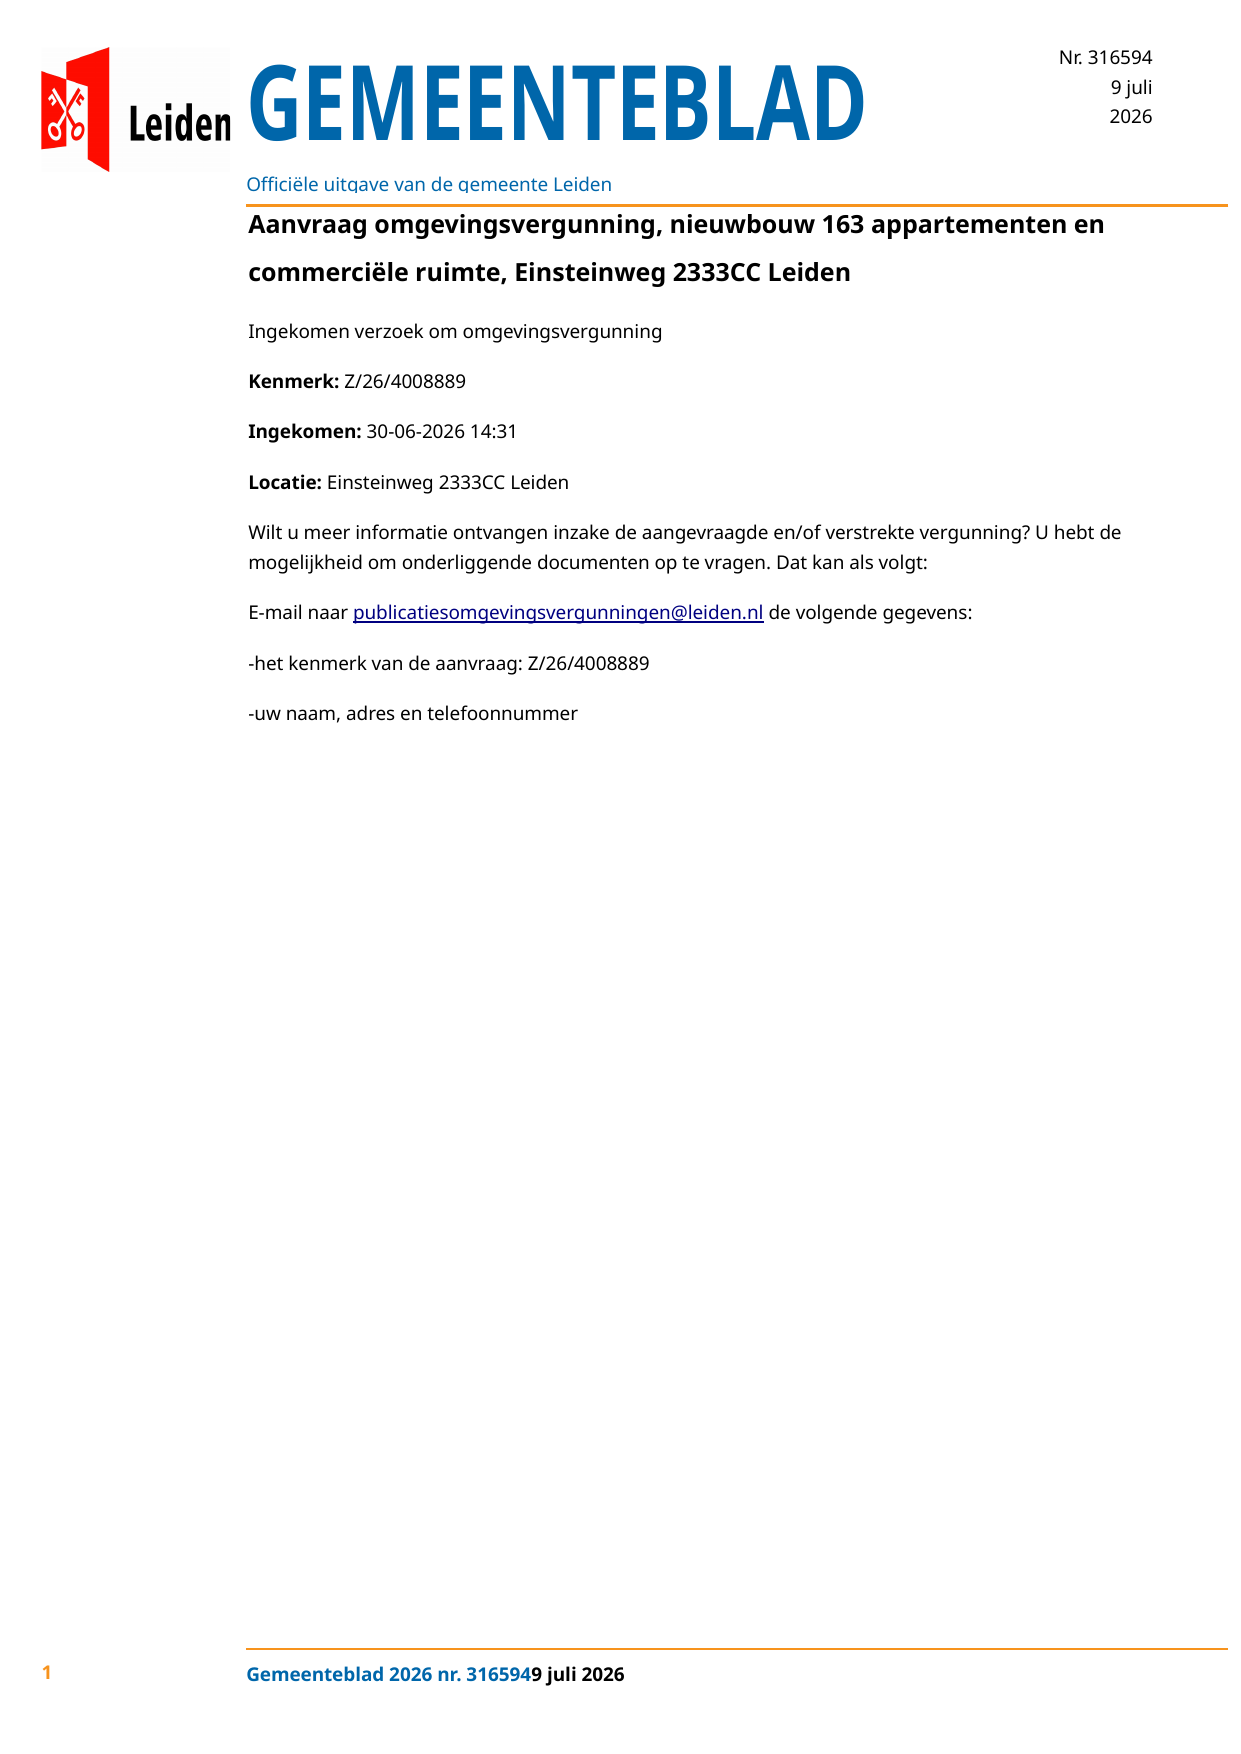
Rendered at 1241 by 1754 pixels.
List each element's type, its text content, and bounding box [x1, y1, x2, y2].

text Aanvraag omgevingsvergunning, nieuwbouw 163 appartementen en commerciële ruimte, Einsteinweg 2333CC Leiden [248, 207, 1152, 288]
text Kenmerk: Z/26/4008889 [248, 368, 1152, 394]
text Ingekomen verzoek om omgevingsvergunning [248, 318, 1152, 344]
text Locatie: Einsteinweg 2333CC Leiden [248, 469, 1152, 495]
text -het kenmerk van de aanvraag: Z/26/4008889 [248, 650, 1152, 676]
picture [41, 47, 231, 172]
text Ingekomen: 30-06-2026 14:31 [248, 419, 1152, 444]
text E-mail naar publicatiesomgevingsvergunningen@leiden.nl de volgende gegevens: [248, 599, 1152, 625]
text -uw naam, adres en telefoonnummer [248, 700, 1152, 726]
text Wilt u meer informatie ontvangen inzake de aangevraagde en/of verstrekte vergunning? U hebt de mogelijkheid om onderliggende documenten op te vragen. Dat kan als volgt: [248, 519, 1152, 575]
